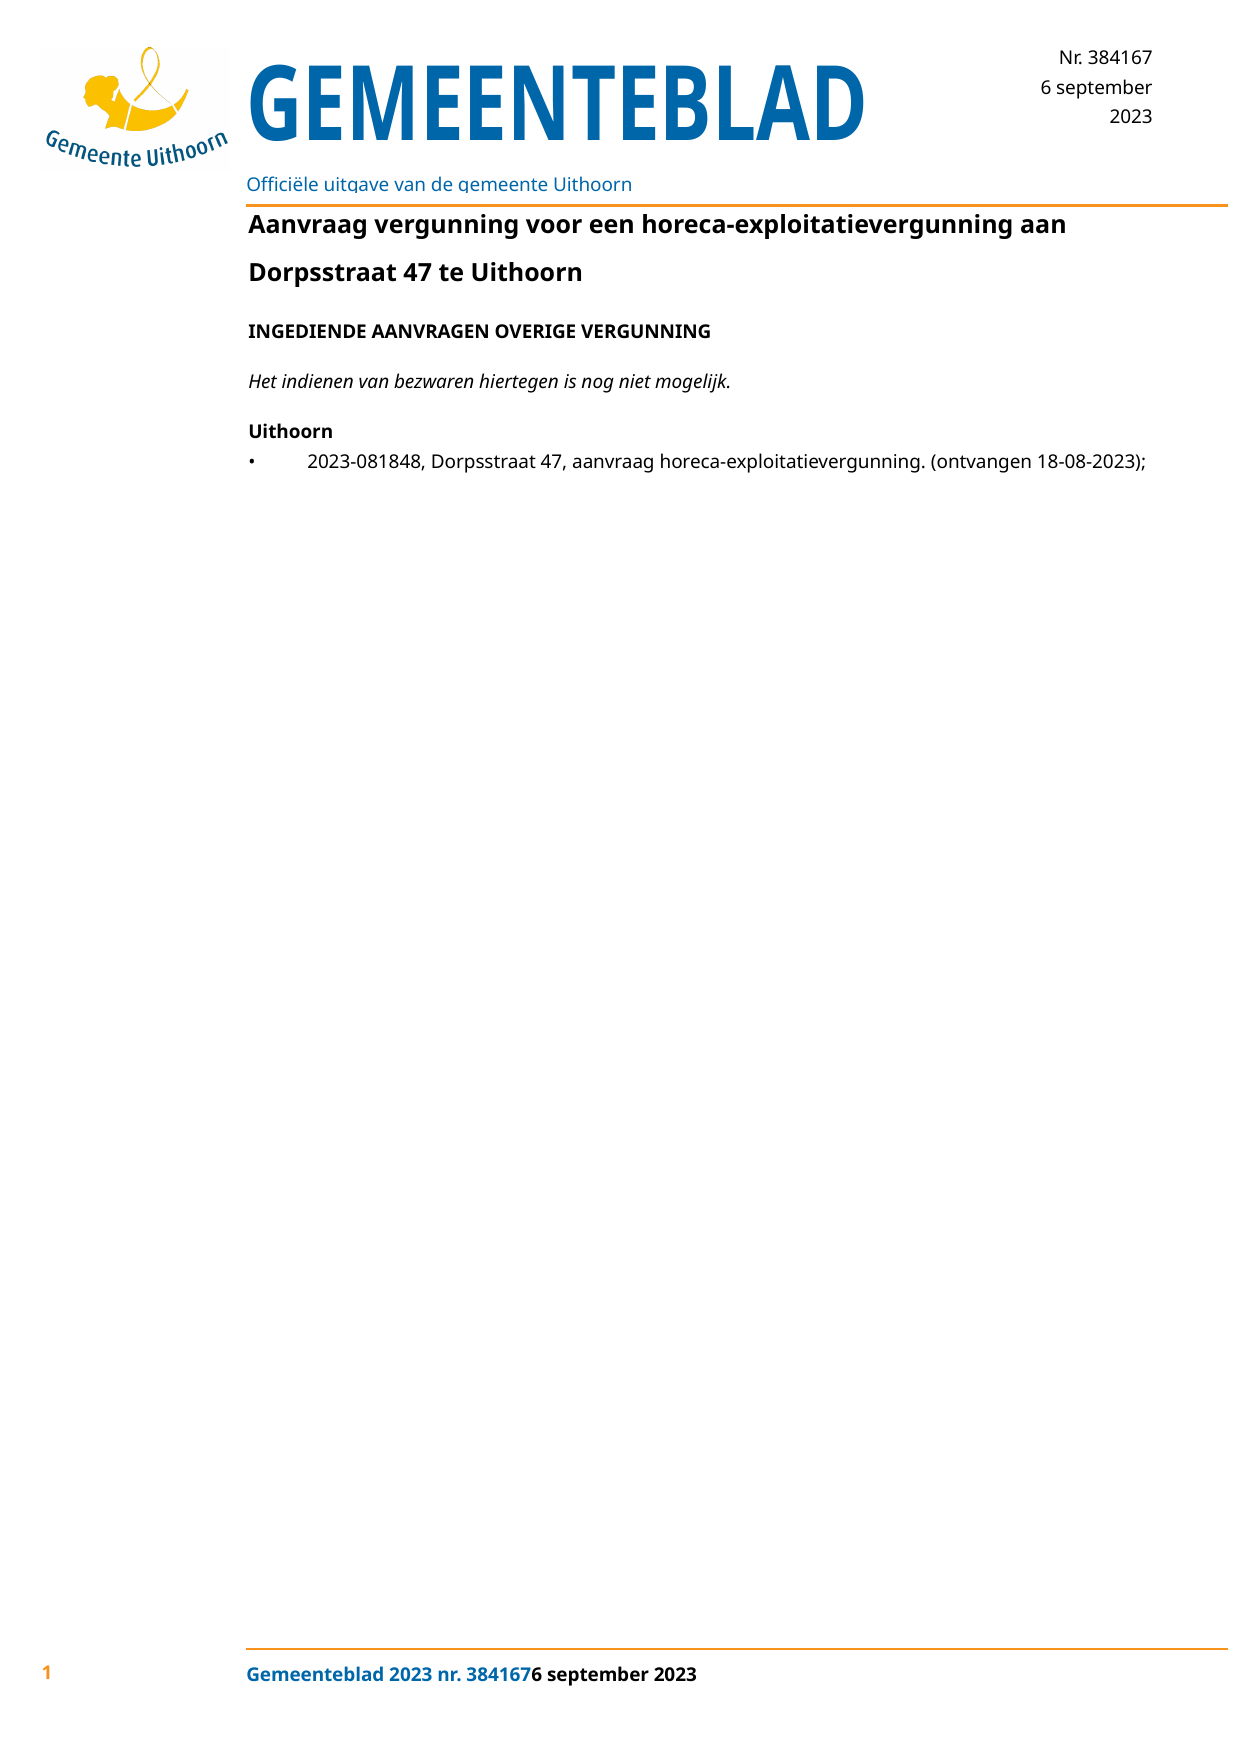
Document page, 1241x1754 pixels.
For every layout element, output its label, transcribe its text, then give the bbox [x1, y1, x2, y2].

text Het indienen van bezwaren hiertegen is nog niet mogelijk. [248, 368, 1152, 394]
picture [41, 47, 231, 172]
list 2023-081848, Dorpsstraat 47, aanvraag horeca-exploitatievergunning. (ontvangen 18-08-2023); [248, 448, 1152, 474]
text INGEDIENDE AANVRAGEN OVERIGE VERGUNNING [248, 318, 1152, 344]
text Uithoorn [248, 419, 1152, 444]
text Aanvraag vergunning voor een horeca-exploitatievergunning aan Dorpsstraat 47 te Uithoorn [248, 207, 1152, 288]
